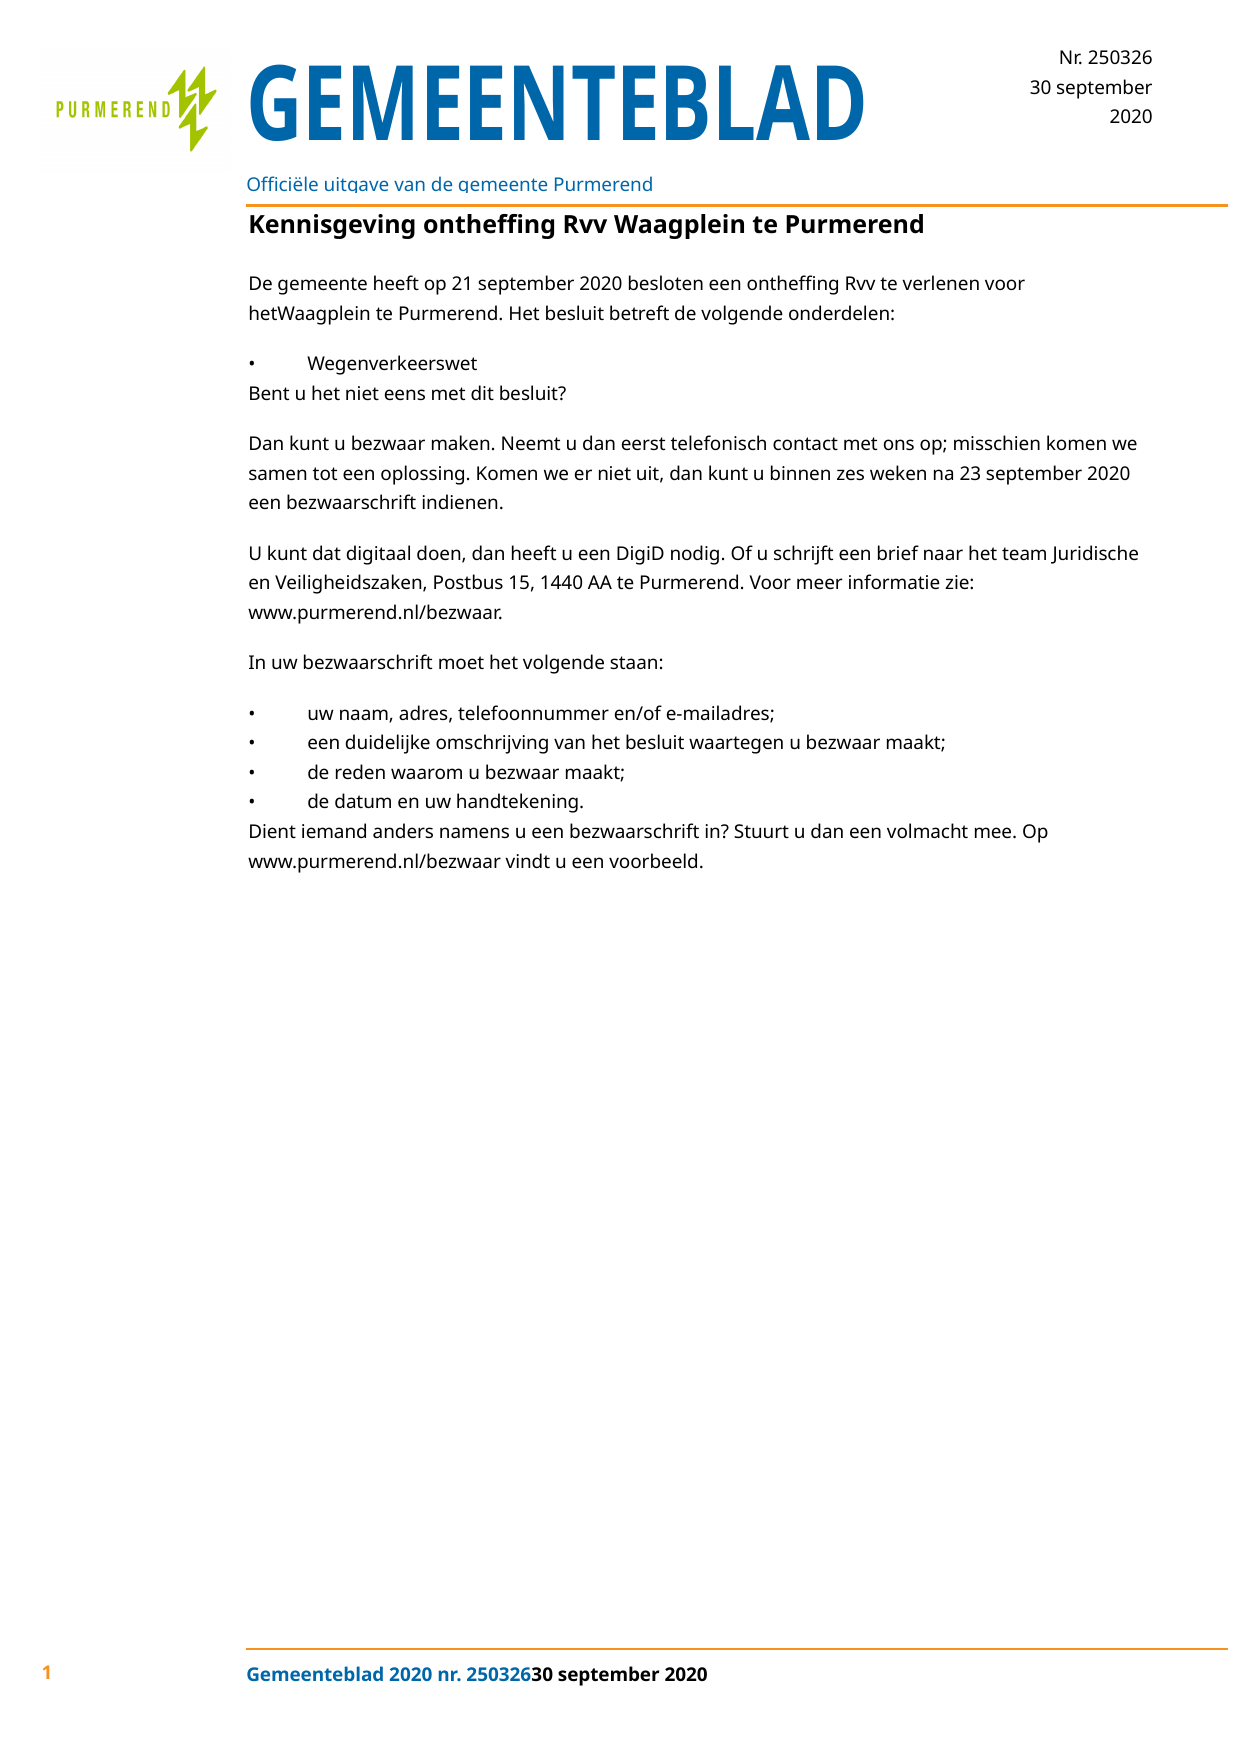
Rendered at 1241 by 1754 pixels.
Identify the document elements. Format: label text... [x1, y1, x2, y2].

list uw naam, adres, telefoonnummer en/of e-mailadres; [248, 700, 1152, 726]
text Kennisgeving ontheffing Rvv Waagplein te Purmerend [248, 207, 1152, 241]
text Dan kunt u bezwaar maken. Neemt u dan eerst telefonisch contact met ons op; misschien komen we samen tot een oplossing. Komen we er niet uit, dan kunt u binnen zes weken na 23 september 2020 een bezwaarschrift indienen. [248, 430, 1152, 515]
list de datum en uw handtekening. [248, 789, 1152, 814]
text U kunt dat digitaal doen, dan heeft u een DigiD nodig. Of u schrijft een brief naar het team Juridische en Veiligheidszaken, Postbus 15, 1440 AA te Purmerend. Voor meer informatie zie: www.purmerend.nl/bezwaar. [248, 540, 1152, 625]
text Bent u het niet eens met dit besluit? [248, 380, 1152, 406]
picture [41, 47, 231, 172]
list de reden waarom u bezwaar maakt; [248, 759, 1152, 785]
text De gemeente heeft op 21 september 2020 besloten een ontheffing Rvv te verlenen voor hetWaagplein te Purmerend. Het besluit betreft de volgende onderdelen: [248, 270, 1152, 326]
text In uw bezwaarschrift moet het volgende staan: [248, 649, 1152, 675]
list een duidelijke omschrijving van het besluit waartegen u bezwaar maakt; [248, 729, 1152, 755]
text Dient iemand anders namens u een bezwaarschrift in? Stuurt u dan een volmacht mee. Op www.purmerend.nl/bezwaar vindt u een voorbeeld. [248, 818, 1152, 873]
list Wegenverkeerswet [248, 350, 1152, 376]
